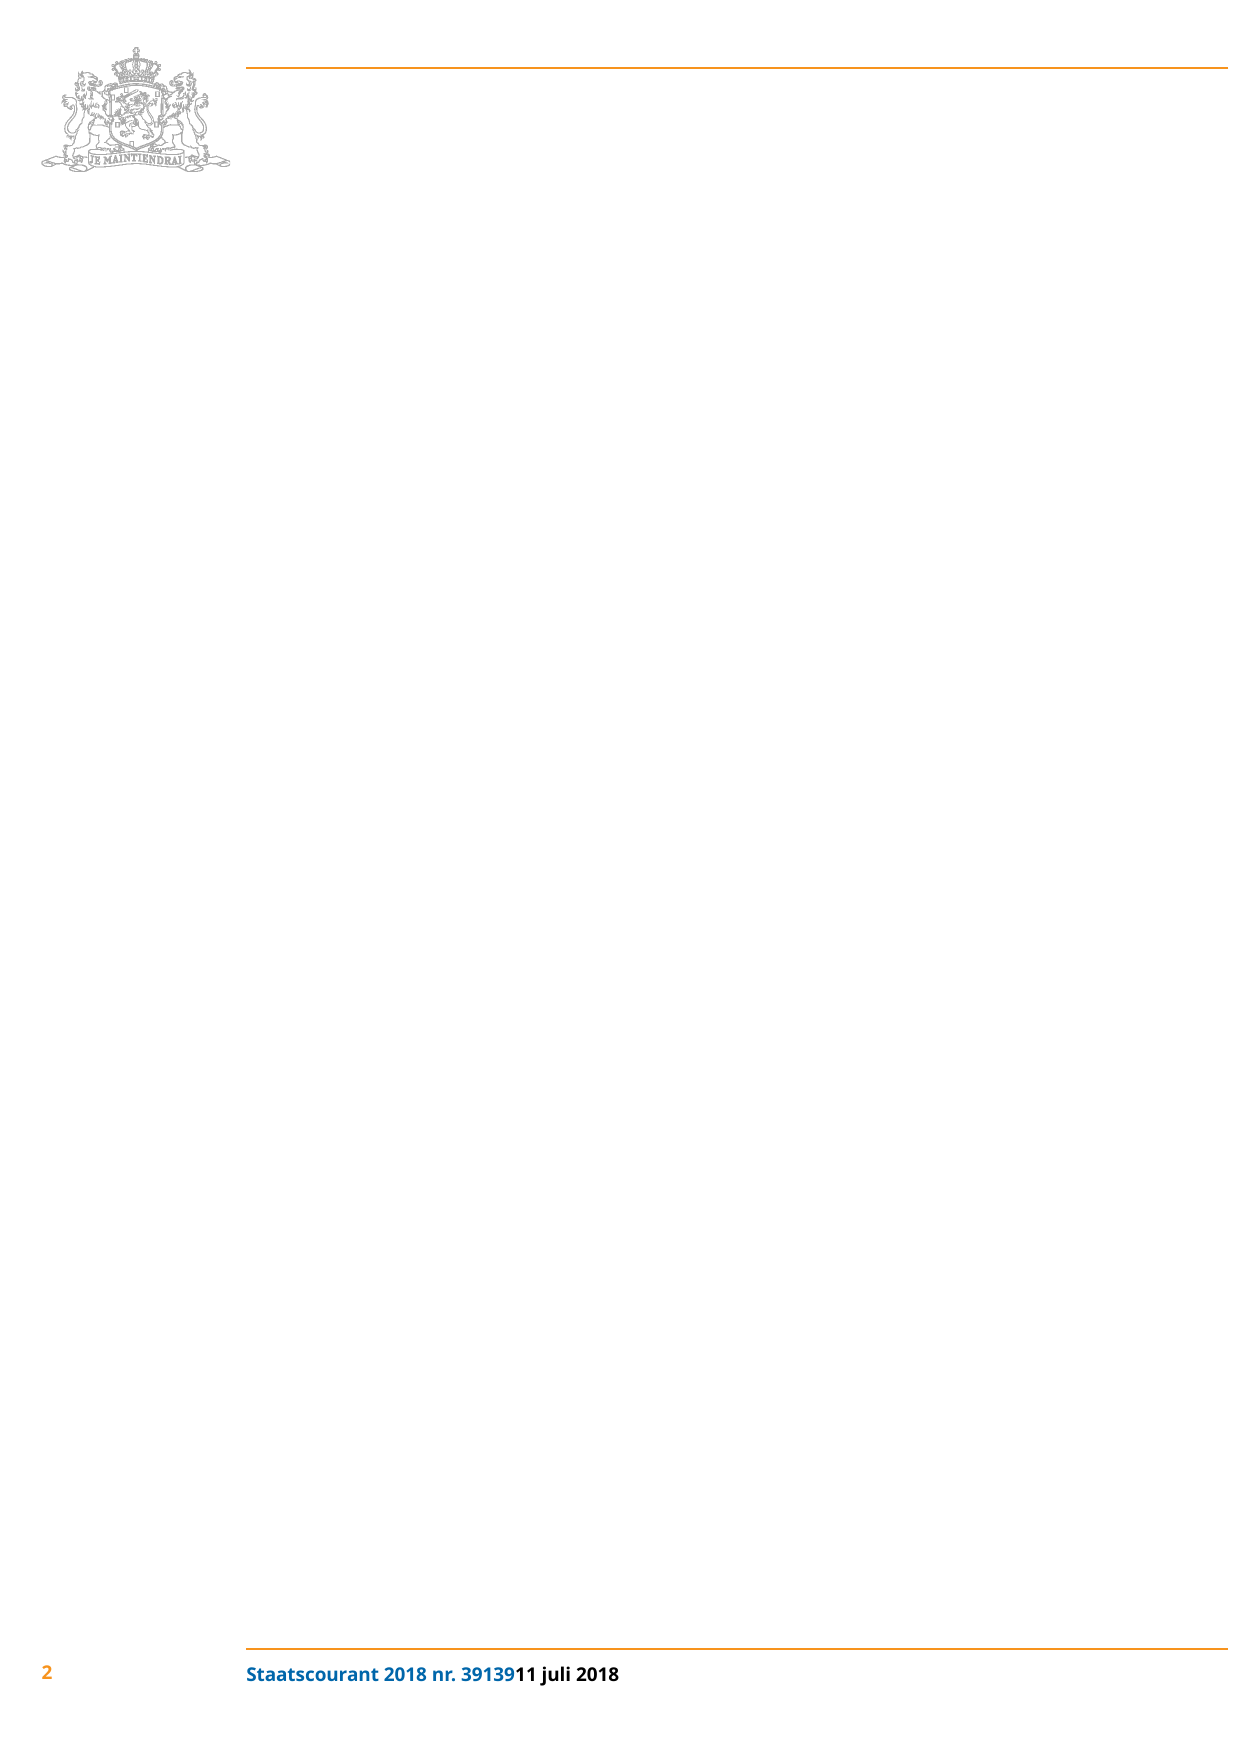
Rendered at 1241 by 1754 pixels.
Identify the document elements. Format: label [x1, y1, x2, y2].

picture [41, 47, 231, 172]
